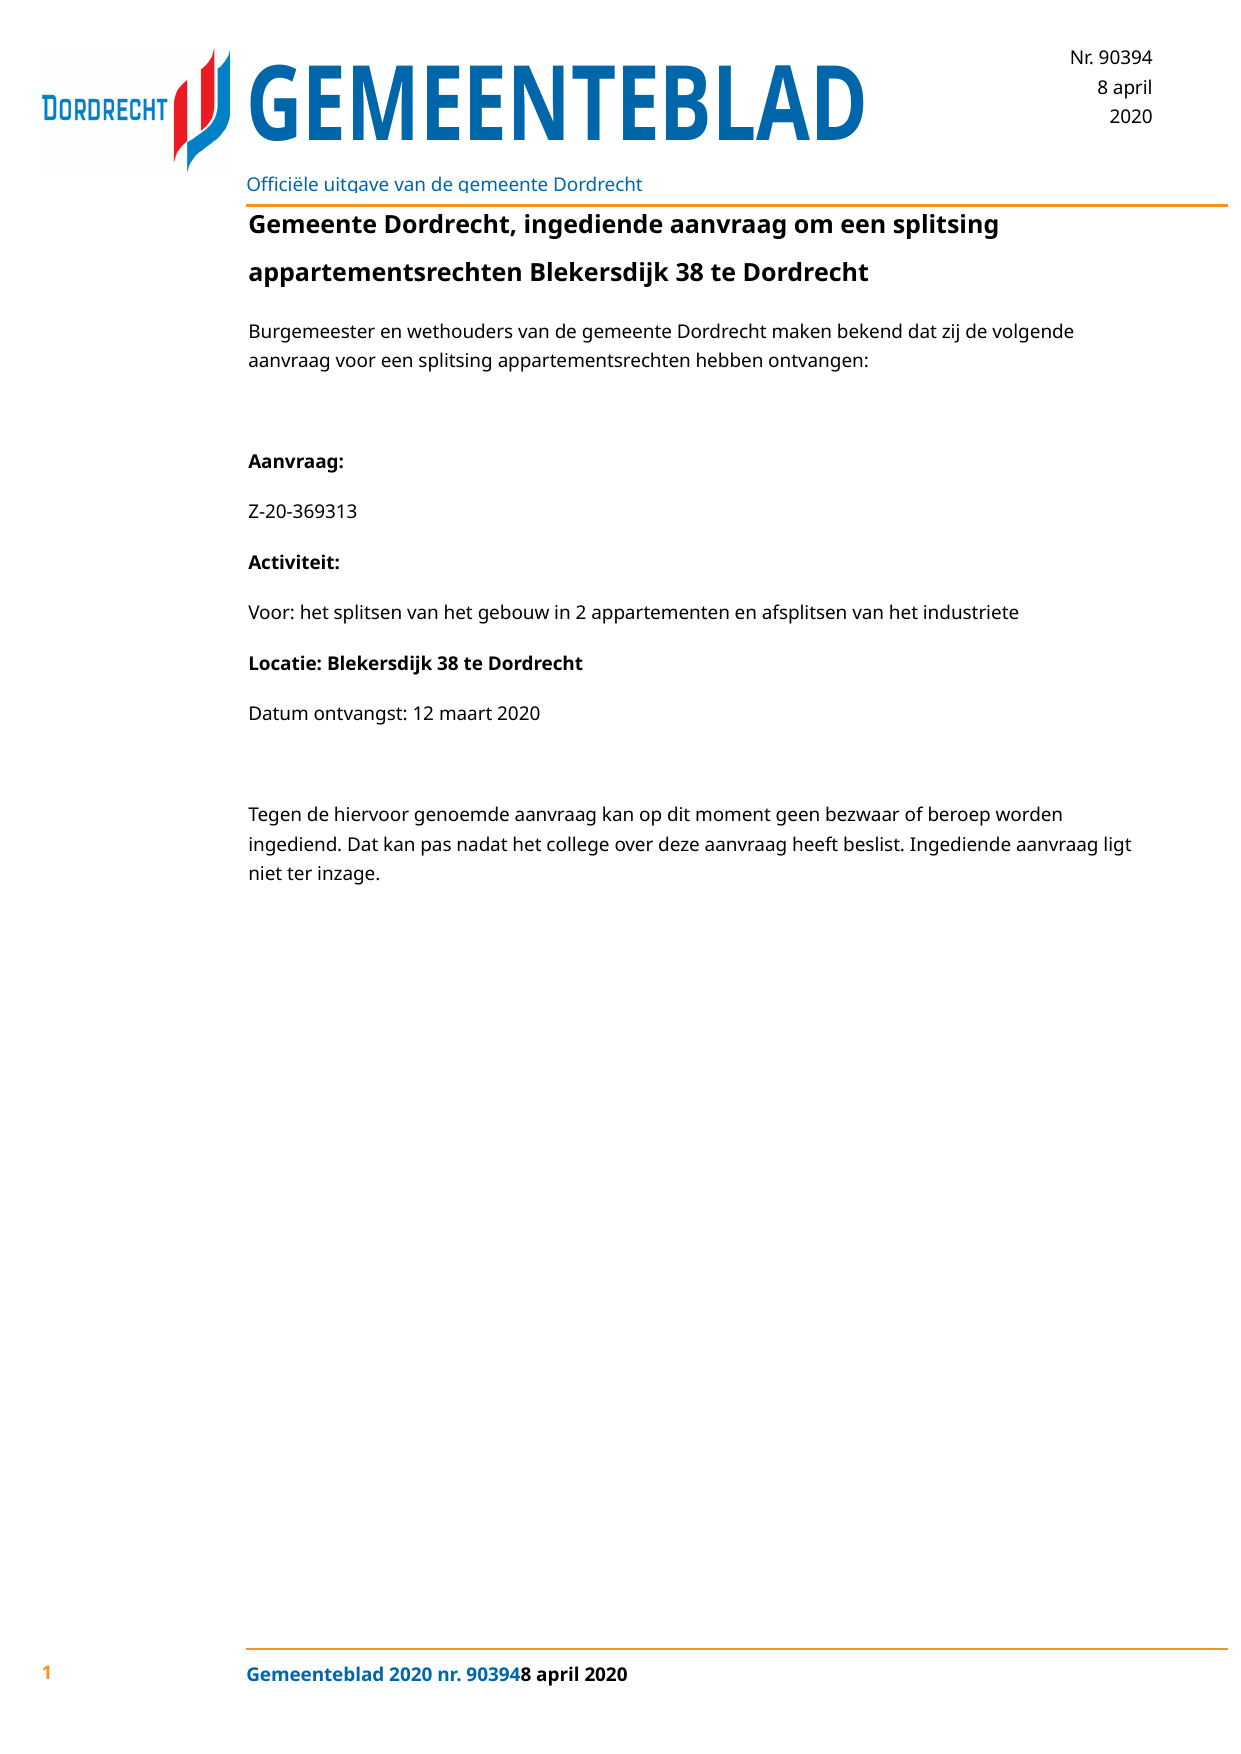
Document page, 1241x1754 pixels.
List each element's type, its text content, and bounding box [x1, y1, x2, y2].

text Gemeente Dordrecht, ingediende aanvraag om een splitsing appartementsrechten Blekersdijk 38 te Dordrecht [248, 207, 1152, 288]
text Burgemeester en wethouders van de gemeente Dordrecht maken bekend dat zij de volgende aanvraag voor een splitsing appartementsrechten hebben ontvangen: [248, 318, 1152, 373]
text Aanvraag: [248, 448, 1152, 474]
text Datum ontvangst: 12 maart 2020 [248, 700, 1152, 726]
text Voor: het splitsen van het gebouw in 2 appartementen en afsplitsen van het industriete [248, 599, 1152, 625]
text Activiteit: [248, 549, 1152, 575]
picture [41, 47, 231, 172]
text Tegen de hiervoor genoemde aanvraag kan op dit moment geen bezwaar of beroep worden ingediend. Dat kan pas nadat het college over deze aanvraag heeft beslist. Ingediende aanvraag ligt niet ter inzage. [248, 801, 1152, 886]
text Z-20-369313 [248, 499, 1152, 524]
text Locatie: Blekersdijk 38 te Dordrecht [248, 650, 1152, 676]
